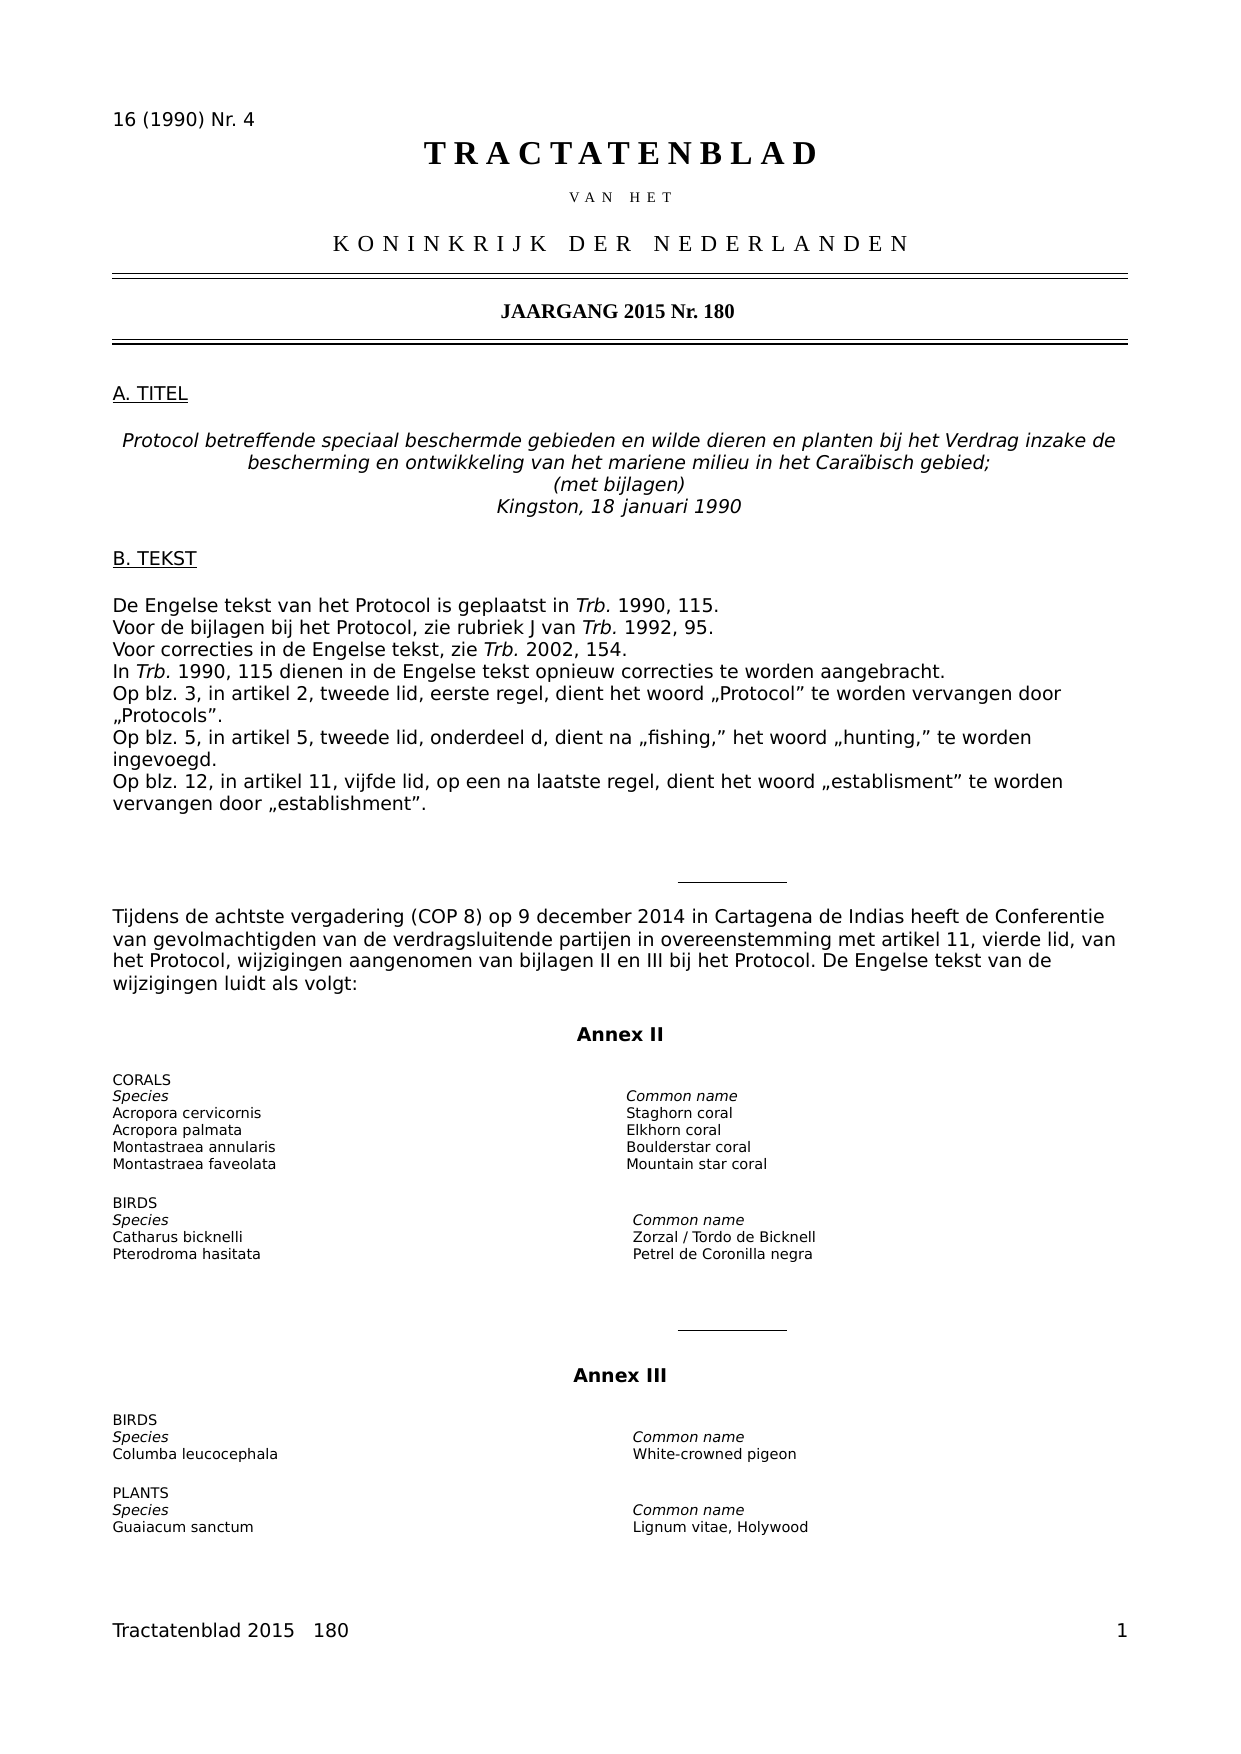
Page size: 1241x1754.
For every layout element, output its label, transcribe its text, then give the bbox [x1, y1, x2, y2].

subtitle Annex II [112, 1024, 1128, 1046]
text Protocol betreffende speciaal beschermde gebieden en wilde dieren en planten bij het Verdrag inzake de bescherming en ontwikkeling van het mariene milieu in het Caraïbisch gebied; [112, 430, 1128, 474]
text VAN HET [112, 189, 1128, 206]
table_header [627, 1195, 1128, 1212]
table_cell Common name [620, 1088, 1128, 1105]
table_cell Species [112, 1212, 627, 1229]
table_cell Common name [627, 1429, 1128, 1446]
subtitle A. TITEL [112, 383, 1128, 405]
table_cell Acropora cervicornis [112, 1105, 620, 1122]
table_cell Common name [627, 1212, 1128, 1229]
table_header BIRDS [112, 1412, 627, 1429]
table_cell Catharus bicknelli [112, 1229, 627, 1246]
table_cell White-crowned pigeon [627, 1446, 1128, 1463]
table_header [627, 1485, 1128, 1502]
table_cell Species [112, 1502, 627, 1519]
subtitle Annex III [112, 1365, 1128, 1387]
text Op blz. 5, in artikel 5, tweede lid, onderdeel d, dient na „fishing,” het woord „hunting,” te worden ingevoegd. [112, 727, 1128, 771]
table_header PLANTS [112, 1485, 627, 1502]
table_header [627, 1412, 1128, 1429]
table_cell Columba leucocephala [112, 1446, 627, 1463]
text KONINKRIJK DER NEDERLANDEN [112, 229, 1128, 256]
table_cell Zorzal / Tordo de Bicknell [627, 1229, 1128, 1246]
text Tijdens de achtste vergadering (COP 8) op 9 december 2014 in Cartagena de Indias heeft de Conferentie van gevolmachtigden van de verdragsluitende partijen in overeenstemming met artikel 11, vierde lid, van het Protocol, wijzigingen aangenomen van bijlagen II en III bij het Protocol. De Engelse tekst van de wijzigingen luidt als volgt: [112, 906, 1128, 994]
table_cell Mountain star coral [620, 1156, 1128, 1173]
text De Engelse tekst van het Protocol is geplaatst in Trb. 1990, 115. [112, 595, 1128, 617]
table_cell Montastraea annularis [112, 1139, 620, 1156]
text (met bijlagen) [112, 474, 1128, 496]
text Voor de bijlagen bij het Protocol, zie rubriek J van Trb. 1992, 95. [112, 617, 1128, 639]
table_cell Lignum vitae, Holywood [627, 1519, 1128, 1536]
text Op blz. 3, in artikel 2, tweede lid, eerste regel, dient het woord „Protocol” te worden vervangen door „Protocols”. [112, 683, 1128, 727]
table_header CORALS [112, 1071, 620, 1088]
table_cell Species [112, 1429, 627, 1446]
table_header [620, 1071, 1128, 1088]
text 16 (1990) Nr. 4 [112, 109, 1128, 131]
table_cell Staghorn coral [620, 1105, 1128, 1122]
text JAARGANG 2015 Nr. 180 [112, 299, 1128, 323]
table_cell Pterodroma hasitata [112, 1246, 627, 1263]
text Op blz. 12, in artikel 11, vijfde lid, op een na laatste regel, dient het woord „establisment” te worden vervangen door „establishment”. [112, 771, 1128, 814]
table_header BIRDS [112, 1195, 627, 1212]
text In Trb. 1990, 115 dienen in de Engelse tekst opnieuw correcties te worden aangebracht. [112, 661, 1128, 683]
text Voor correcties in de Engelse tekst, zie Trb. 2002, 154. [112, 639, 1128, 661]
subtitle B. TEKST [112, 548, 1128, 570]
table_cell Guaiacum sanctum [112, 1519, 627, 1536]
table_cell Boulderstar coral [620, 1139, 1128, 1156]
table_cell Elkhorn coral [620, 1122, 1128, 1139]
table_cell Petrel de Coronilla negra [627, 1246, 1128, 1263]
table_cell Montastraea faveolata [112, 1156, 620, 1173]
table_cell Species [112, 1088, 620, 1105]
text TRACTATENBLAD [112, 133, 1128, 172]
table_cell Acropora palmata [112, 1122, 620, 1139]
table_cell Common name [627, 1502, 1128, 1519]
text Kingston, 18 januari 1990 [112, 496, 1128, 518]
